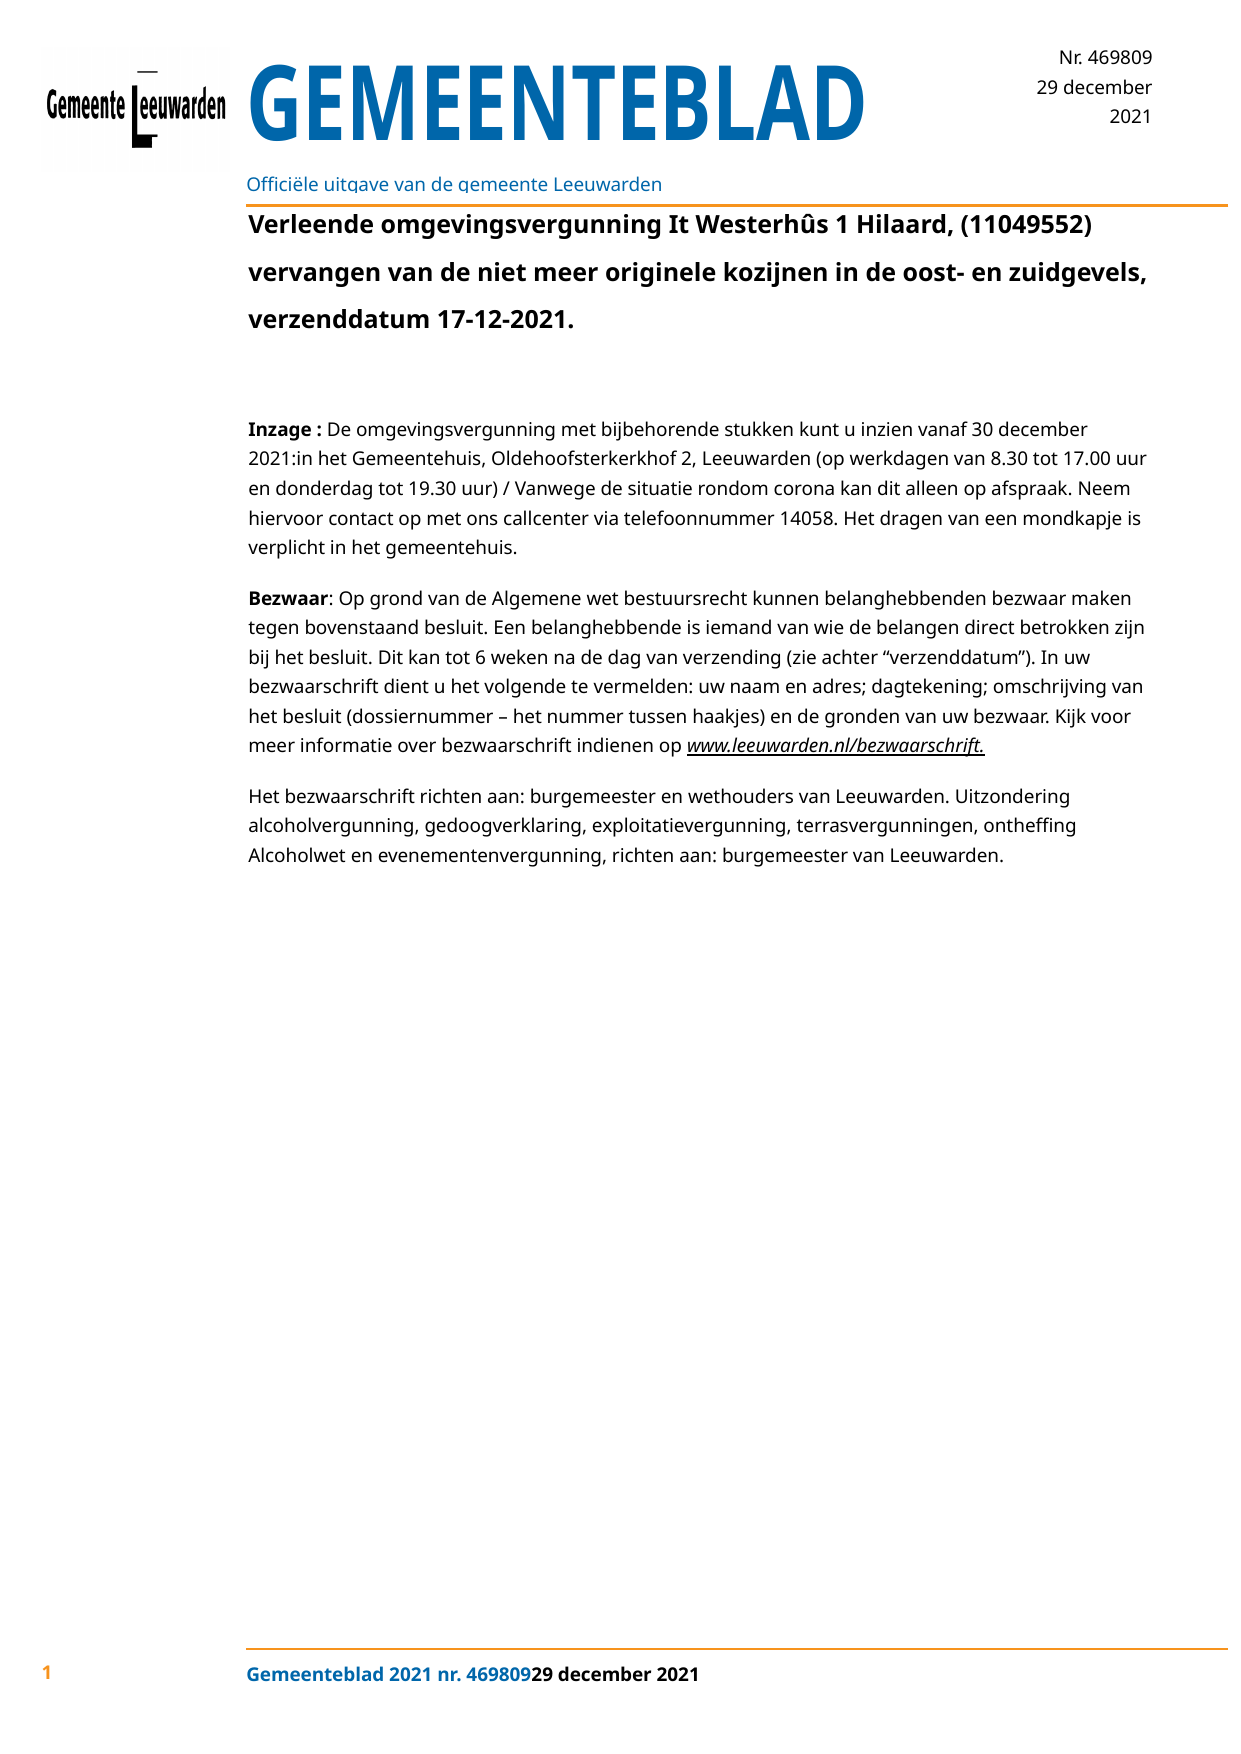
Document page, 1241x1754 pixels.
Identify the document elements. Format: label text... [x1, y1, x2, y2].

picture [41, 47, 231, 172]
text Inzage : De omgevingsvergunning met bijbehorende stukken kunt u inzien vanaf 30 december 2021:in het Gemeentehuis, Oldehoofsterkerkhof 2, Leeuwarden (op werkdagen van 8.30 tot 17.00 uur en donderdag tot 19.30 uur) / Vanwege de situatie rondom corona kan dit alleen op afspraak. Neem hiervoor contact op met ons callcenter via telefoonnummer 14058. Het dragen van een mondkapje is verplicht in het gemeentehuis. [248, 416, 1152, 560]
text Verleende omgevingsvergunning It Westerhûs 1 Hilaard, (11049552) vervangen van de niet meer originele kozijnen in de oost- en zuidgevels, verzenddatum 17-12-2021. [248, 207, 1152, 336]
text Bezwaar: Op grond van de Algemene wet bestuursrecht kunnen belanghebbenden bezwaar maken tegen bovenstaand besluit. Een belanghebbende is iemand van wie de belangen direct betrokken zijn bij het besluit. Dit kan tot 6 weken na de dag van verzending (zie achter “verzenddatum”). In uw bezwaarschrift dient u het volgende te vermelden: uw naam en adres; dagtekening; omschrijving van het besluit (dossiernummer – het nummer tussen haakjes) en de gronden van uw bezwaar. Kijk voor meer informatie over bezwaarschrift indienen op www.leeuwarden.nl/bezwaarschrift. [248, 585, 1152, 758]
text Het bezwaarschrift richten aan: burgemeester en wethouders van Leeuwarden. Uitzondering alcoholvergunning, gedoogverklaring, exploitatievergunning, terrasvergunningen, ontheffing Alcoholwet en evenementenvergunning, richten aan: burgemeester van Leeuwarden. [248, 783, 1152, 868]
